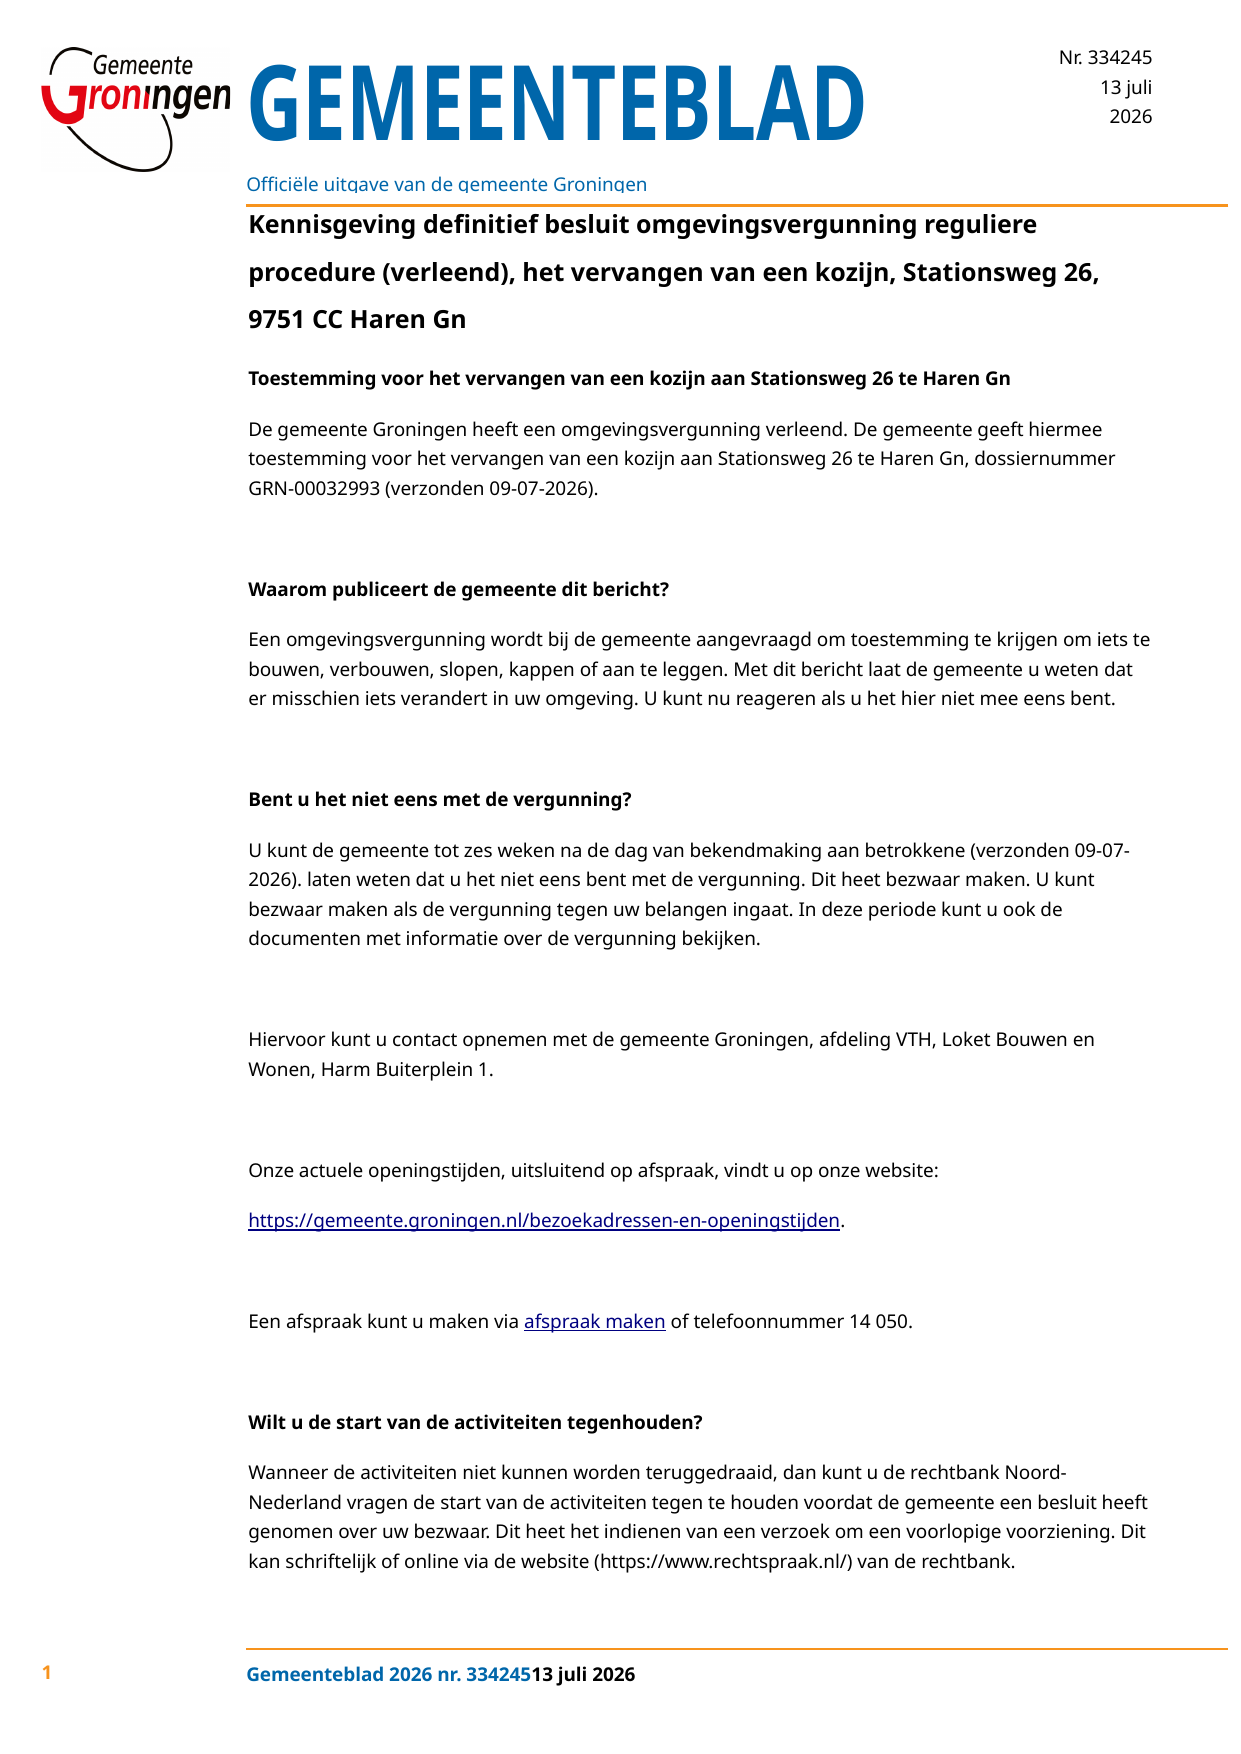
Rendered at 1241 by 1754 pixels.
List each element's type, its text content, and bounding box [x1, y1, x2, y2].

text Kennisgeving definitief besluit omgevingsvergunning reguliere procedure (verleend), het vervangen van een kozijn, Stationsweg 26, 9751 CC Haren Gn [248, 207, 1152, 336]
text Een afspraak kunt u maken via afspraak maken of telefoonnummer 14 050. [248, 1308, 1152, 1334]
text Onze actuele openingstijden, uitsluitend op afspraak, vindt u op onze website: [248, 1157, 1152, 1182]
text Hiervoor kunt u contact opnemen met de gemeente Groningen, afdeling VTH, Loket Bouwen en Wonen, Harm Buiterplein 1. [248, 1026, 1152, 1082]
picture [41, 47, 231, 172]
text Wilt u de start van de activiteiten tegenhouden? [248, 1409, 1152, 1434]
text De gemeente Groningen heeft een omgevingsvergunning verleend. De gemeente geeft hiermee toestemming voor het vervangen van een kozijn aan Stationsweg 26 te Haren Gn, dossiernummer GRN-00032993 (verzonden 09-07-2026). [248, 416, 1152, 501]
text https://gemeente.groningen.nl/bezoekadressen-en-openingstijden. [248, 1207, 1152, 1233]
text Bent u het niet eens met de vergunning? [248, 786, 1152, 812]
text Een omgevingsvergunning wordt bij de gemeente aangevraagd om toestemming te krijgen om iets te bouwen, verbouwen, slopen, kappen of aan te leggen. Met dit bericht laat de gemeente u weten dat er misschien iets verandert in uw omgeving. U kunt nu reageren als u het hier niet mee eens bent. [248, 626, 1152, 711]
text U kunt de gemeente tot zes weken na de dag van bekendmaking aan betrokkene (verzonden 09-07-2026). laten weten dat u het niet eens bent met de vergunning. Dit heet bezwaar maken. U kunt bezwaar maken als de vergunning tegen uw belangen ingaat. In deze periode kunt u ook de documenten met informatie over de vergunning bekijken. [248, 837, 1152, 951]
text Wanneer de activiteiten niet kunnen worden teruggedraaid, dan kunt u de rechtbank Noord-Nederland vragen de start van de activiteiten tegen te houden voordat de gemeente een besluit heeft genomen over uw bezwaar. Dit heet het indienen van een verzoek om een voorlopige voorziening. Dit kan schriftelijk of online via de website (https://www.rechtspraak.nl/) van de rechtbank. [248, 1459, 1152, 1574]
text Toestemming voor het vervangen van een kozijn aan Stationsweg 26 te Haren Gn [248, 366, 1152, 391]
text Waarom publiceert de gemeente dit bericht? [248, 576, 1152, 602]
